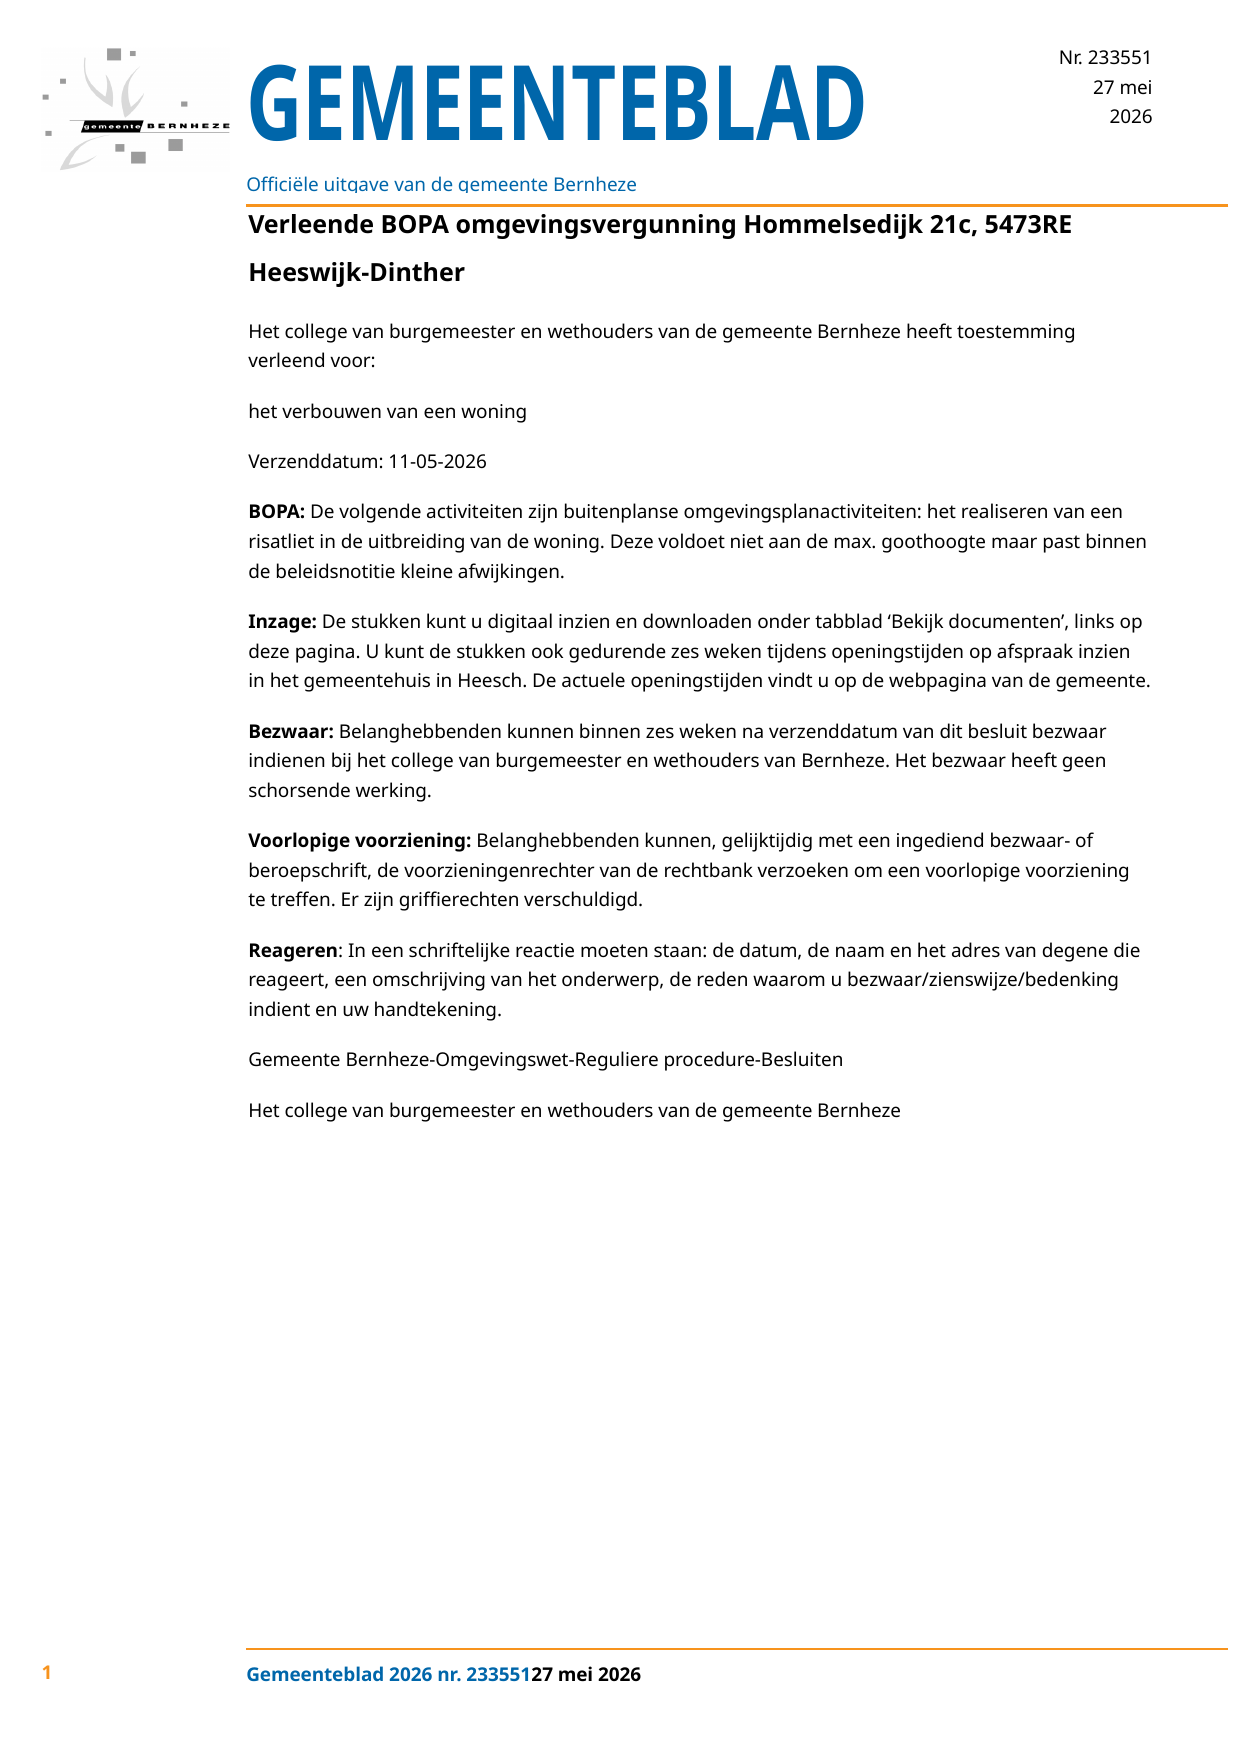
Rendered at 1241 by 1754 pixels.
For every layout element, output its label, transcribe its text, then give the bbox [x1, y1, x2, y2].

text het verbouwen van een woning [248, 398, 1152, 424]
text Het college van burgemeester en wethouders van de gemeente Bernheze heeft toestemming verleend voor: [248, 318, 1152, 373]
text Gemeente Bernheze-Omgevingswet-Reguliere procedure-Besluiten [248, 1047, 1152, 1072]
text Voorlopige voorziening: Belanghebbenden kunnen, gelijktijdig met een ingediend bezwaar- of beroepschrift, de voorzieningenrechter van de rechtbank verzoeken om een voorlopige voorziening te treffen. Er zijn griffierechten verschuldigd. [248, 827, 1152, 912]
text Het college van burgemeester en wethouders van de gemeente Bernheze [248, 1097, 1152, 1123]
text Verzenddatum: 11-05-2026 [248, 448, 1152, 474]
text BOPA: De volgende activiteiten zijn buitenplanse omgevingsplanactiviteiten: het realiseren van een risatliet in de uitbreiding van de woning. Deze voldoet niet aan de max. goothoogte maar past binnen de beleidsnotitie kleine afwijkingen. [248, 499, 1152, 584]
text Bezwaar: Belanghebbenden kunnen binnen zes weken na verzenddatum van dit besluit bezwaar indienen bij het college van burgemeester en wethouders van Bernheze. Het bezwaar heeft geen schorsende werking. [248, 718, 1152, 803]
text Reageren: In een schriftelijke reactie moeten staan: de datum, de naam en het adres van degene die reageert, een omschrijving van het onderwerp, de reden waarom u bezwaar/zienswijze/bedenking indient en uw handtekening. [248, 937, 1152, 1022]
text Verleende BOPA omgevingsvergunning Hommelsedijk 21c, 5473RE Heeswijk-Dinther [248, 207, 1152, 288]
text Inzage: De stukken kunt u digitaal inzien en downloaden onder tabblad ‘Bekijk documenten’, links op deze pagina. U kunt de stukken ook gedurende zes weken tijdens openingstijden op afspraak inzien in het gemeentehuis in Heesch. De actuele openingstijden vindt u op de webpagina van de gemeente. [248, 608, 1152, 693]
picture [41, 47, 231, 172]
